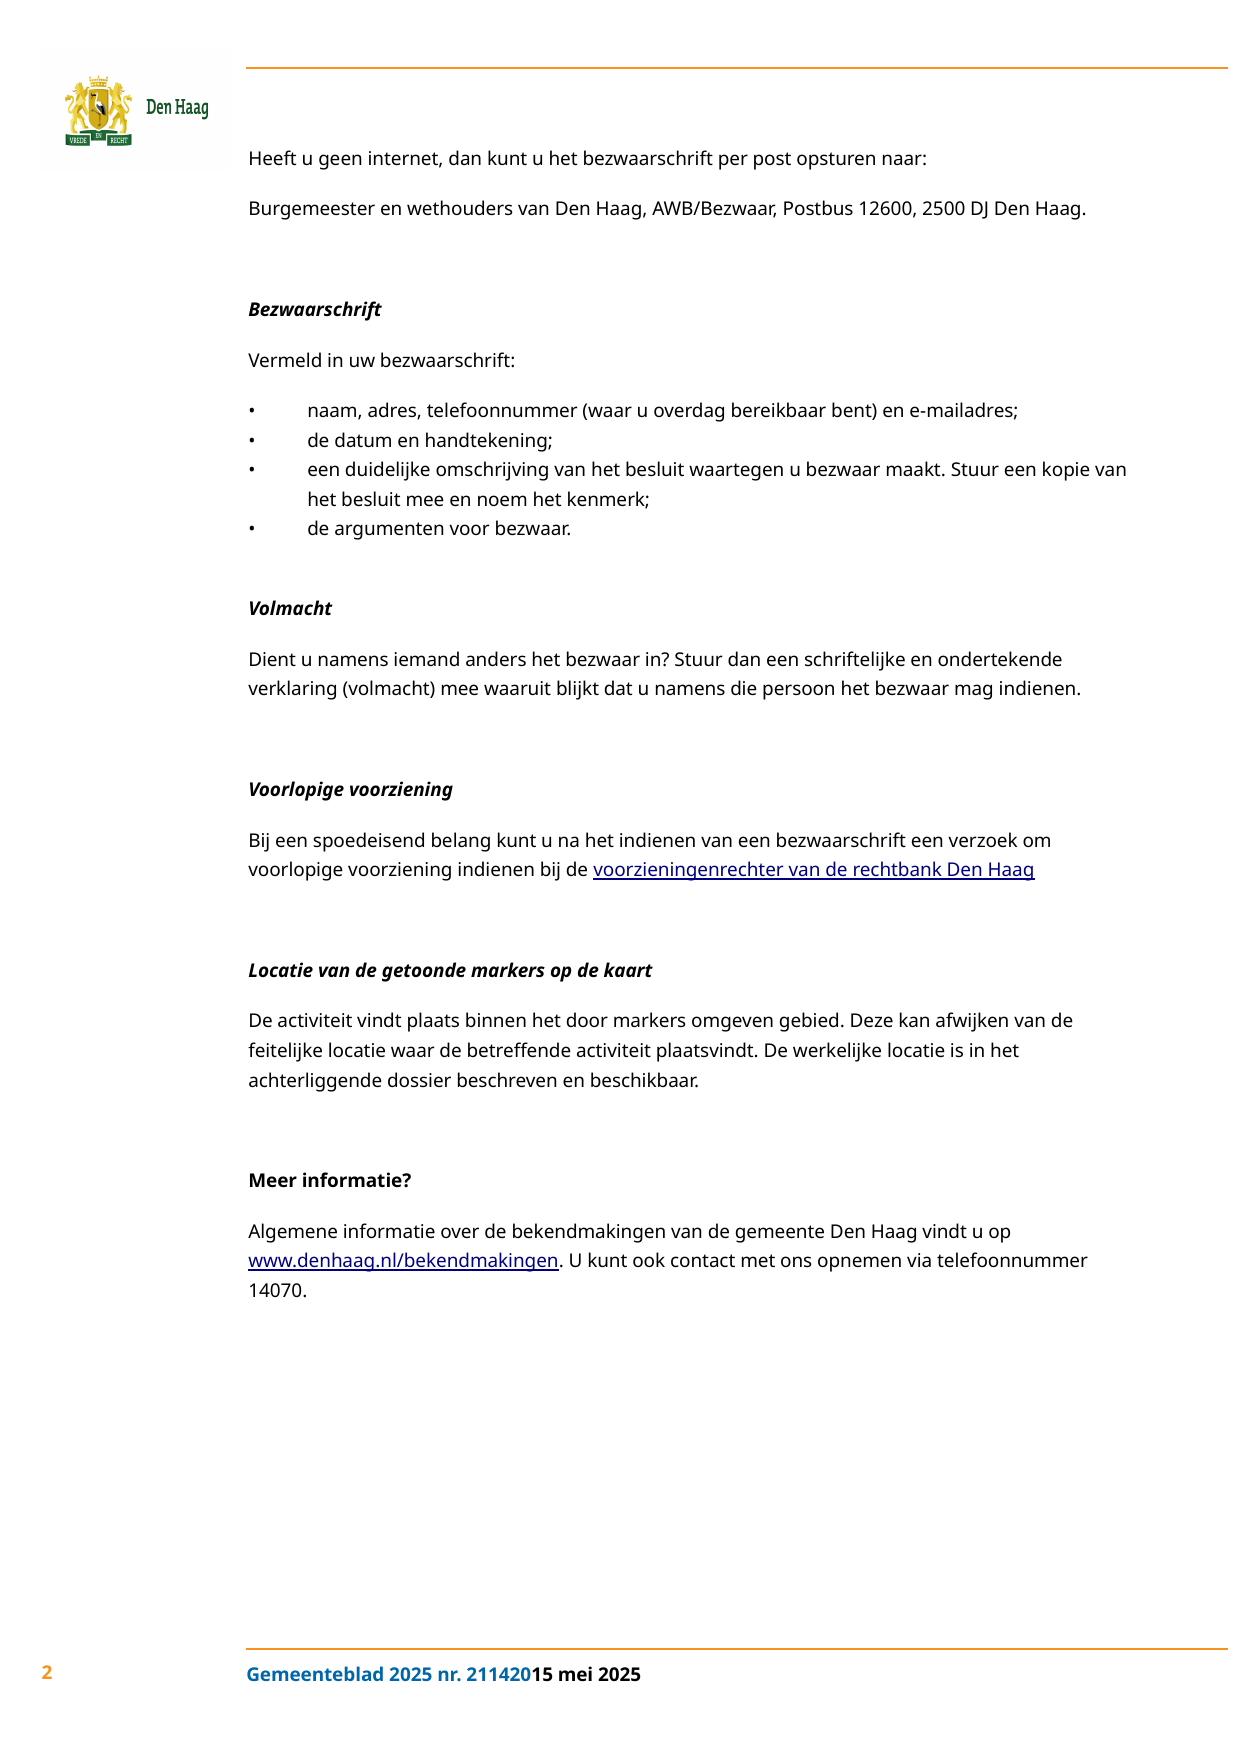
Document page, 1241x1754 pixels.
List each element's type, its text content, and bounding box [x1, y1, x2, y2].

text Burgemeester en wethouders van Den Haag, AWB/Bezwaar, Postbus 12600, 2500 DJ Den Haag. [248, 196, 1152, 221]
list de argumenten voor bezwaar. [248, 516, 1152, 541]
text De activiteit vindt plaats binnen het door markers omgeven gebied. Deze kan afwijken van de feitelijke locatie waar de betreffende activiteit plaatsvindt. De werkelijke locatie is in het achterliggende dossier beschreven en beschikbaar. [248, 1008, 1152, 1093]
list een duidelijke omschrijving van het besluit waartegen u bezwaar maakt. Stuur een kopie van het besluit mee en noem het kenmerk; [248, 456, 1152, 512]
text Meer informatie? [248, 1168, 1152, 1193]
list naam, adres, telefoonnummer (waar u overdag bereikbaar bent) en e-mailadres; [248, 397, 1152, 423]
text Vermeld in uw bezwaarschrift: [248, 347, 1152, 373]
list de datum en handtekening; [248, 427, 1152, 453]
text Voorlopige voorziening [248, 776, 1152, 802]
text Algemene informatie over de bekendmakingen van de gemeente Den Haag vindt u op www.denhaag.nl/bekendmakingen. U kunt ook contact met ons opnemen via telefoonnummer 14070. [248, 1218, 1152, 1303]
text Heeft u geen internet, dan kunt u het bezwaarschrift per post opsturen naar: [248, 145, 1152, 171]
text Bezwaarschrift [248, 296, 1152, 322]
text Dient u namens iemand anders het bezwaar in? Stuur dan een schriftelijke en ondertekende verklaring (volmacht) mee waaruit blijkt dat u namens die persoon het bezwaar mag indienen. [248, 646, 1152, 701]
text Bij een spoedeisend belang kunt u na het indienen van een bezwaarschrift een verzoek om voorlopige voorziening indienen bij de voorzieningenrechter van de rechtbank Den Haag [248, 827, 1152, 882]
picture [41, 47, 231, 172]
text Volmacht [248, 596, 1152, 621]
text Locatie van de getoonde markers op de kaart [248, 957, 1152, 983]
